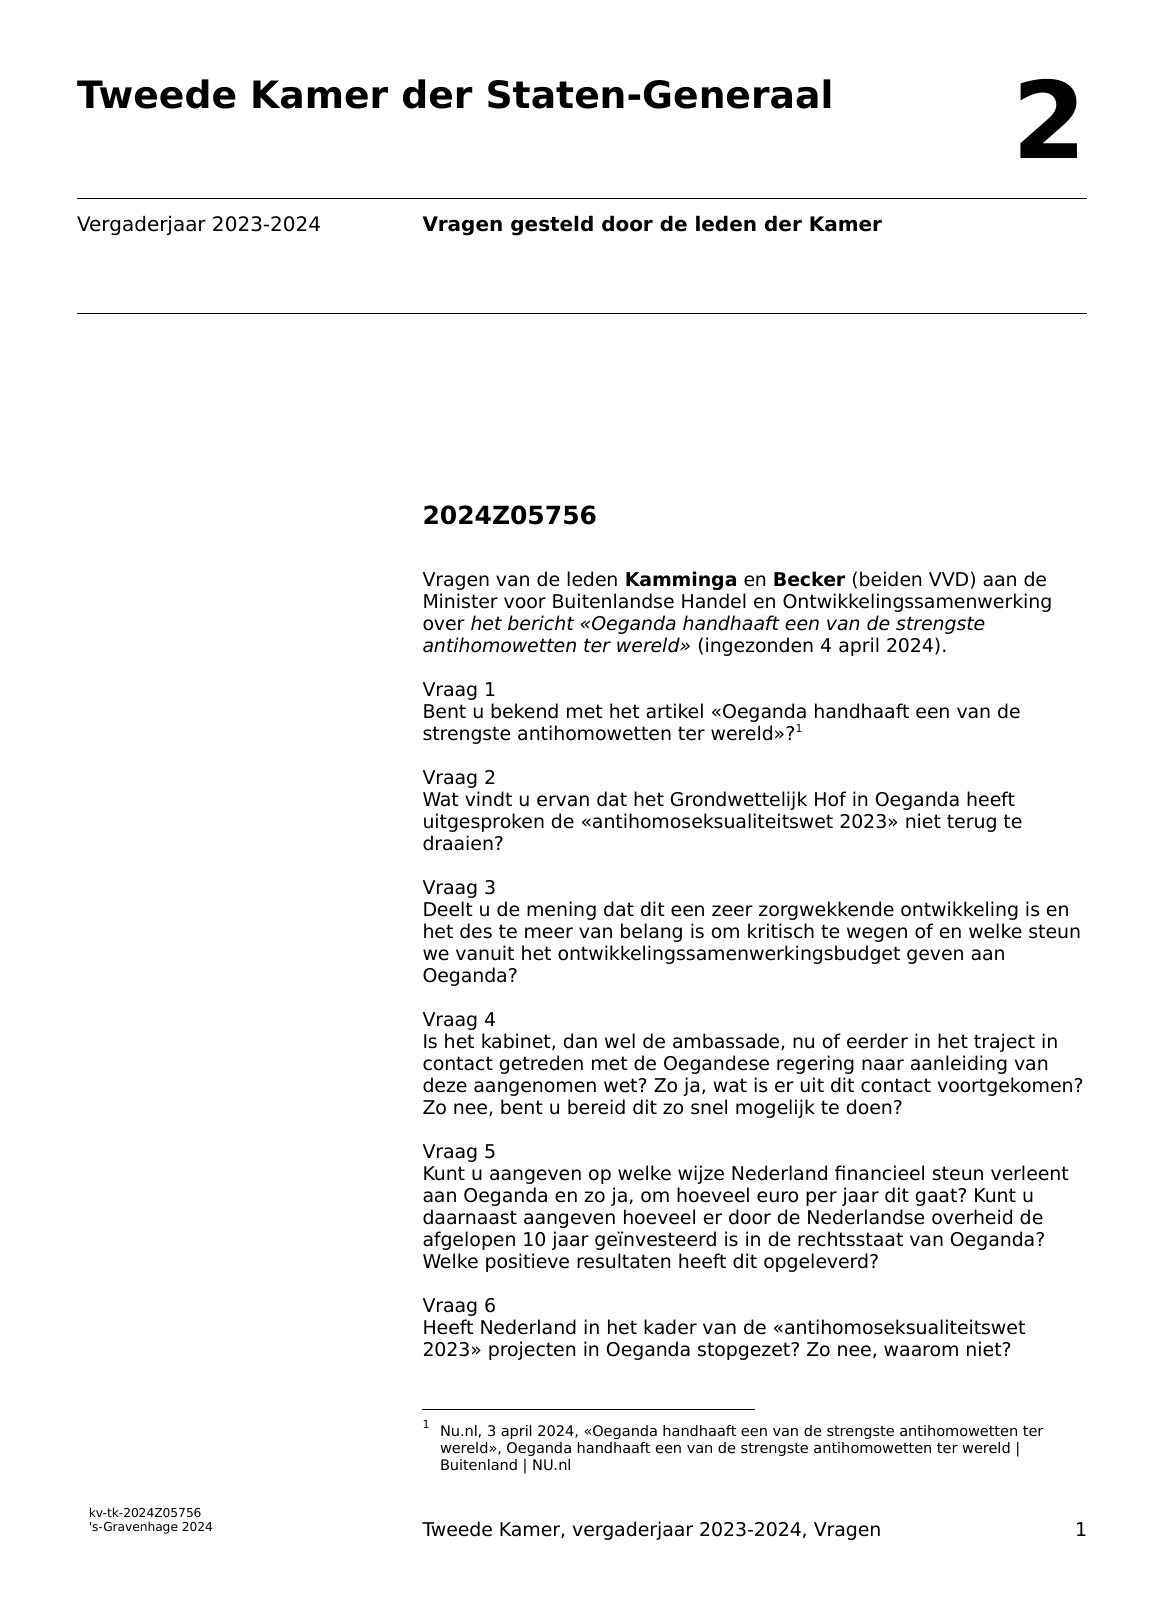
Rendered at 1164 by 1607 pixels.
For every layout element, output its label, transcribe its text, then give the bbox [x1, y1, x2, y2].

text Kunt u aangeven op welke wijze Nederland financieel steun verleent aan Oeganda en zo ja, om hoeveel euro per jaar dit gaat? Kunt u daarnaast aangeven hoeveel er door de Nederlandse overheid de afgelopen 10 jaar geïnvesteerd is in de rechtsstaat van Oeganda? Welke positieve resultaten heeft dit opgeleverd? [422, 1163, 1087, 1273]
text Vraag 1 [422, 679, 1087, 701]
text Heeft Nederland in het kader van de «antihomoseksualiteitswet 2023» projecten in Oeganda stopgezet? Zo nee, waarom niet? [422, 1317, 1087, 1361]
text 's-Gravenhage 2024 [88, 1520, 323, 1534]
text kv-tk-2024Z05756 [88, 1506, 323, 1520]
text Wat vindt u ervan dat het Grondwettelijk Hof in Oeganda heeft uitgesproken de «antihomoseksualiteitswet 2023» niet terug te draaien? [422, 789, 1087, 855]
text Vragen van de leden Kamminga en Becker (beiden VVD) aan de Minister voor Buitenlandse Handel en Ontwikkelingssamenwerking over het bericht «Oeganda handhaaft een van de strengste antihomowetten ter wereld» (ingezonden 4 april 2024). [422, 569, 1087, 657]
text Bent u bekend met het artikel «Oeganda handhaaft een van de strengste antihomowetten ter wereld»? [422, 701, 1087, 745]
table_cell Vragen gesteld door de leden der Kamer [422, 199, 1087, 313]
text Vraag 5 [422, 1141, 1087, 1163]
text Deelt u de mening dat dit een zeer zorgwekkende ontwikkeling is en het des te meer van belang is om kritisch te wegen of en welke steun we vanuit het ontwikkelingssamenwerkingsbudget geven aan Oeganda? [422, 899, 1087, 987]
table_header Tweede Kamer der Staten-Generaal [77, 59, 886, 198]
text Vraag 2 [422, 767, 1087, 789]
text Vraag 3 [422, 877, 1087, 899]
text 2024Z05756 [422, 501, 1087, 531]
table_header 2 [886, 59, 1087, 198]
text Nu.nl, 3 april 2024, «Oeganda handhaaft een van de strengste antihomowetten ter wereld», Oeganda handhaaft een van de strengste antihomowetten ter wereld | Buitenland | NU.nl [422, 1418, 1087, 1474]
text Vraag 4 [422, 1009, 1087, 1031]
table_cell Vergaderjaar 2023-2024 [77, 199, 422, 313]
text Vraag 6 [422, 1295, 1087, 1317]
text Is het kabinet, dan wel de ambassade, nu of eerder in het traject in contact getreden met de Oegandese regering naar aanleiding van deze aangenomen wet? Zo ja, wat is er uit dit contact voortgekomen? Zo nee, bent u bereid dit zo snel mogelijk te doen? [422, 1031, 1087, 1119]
